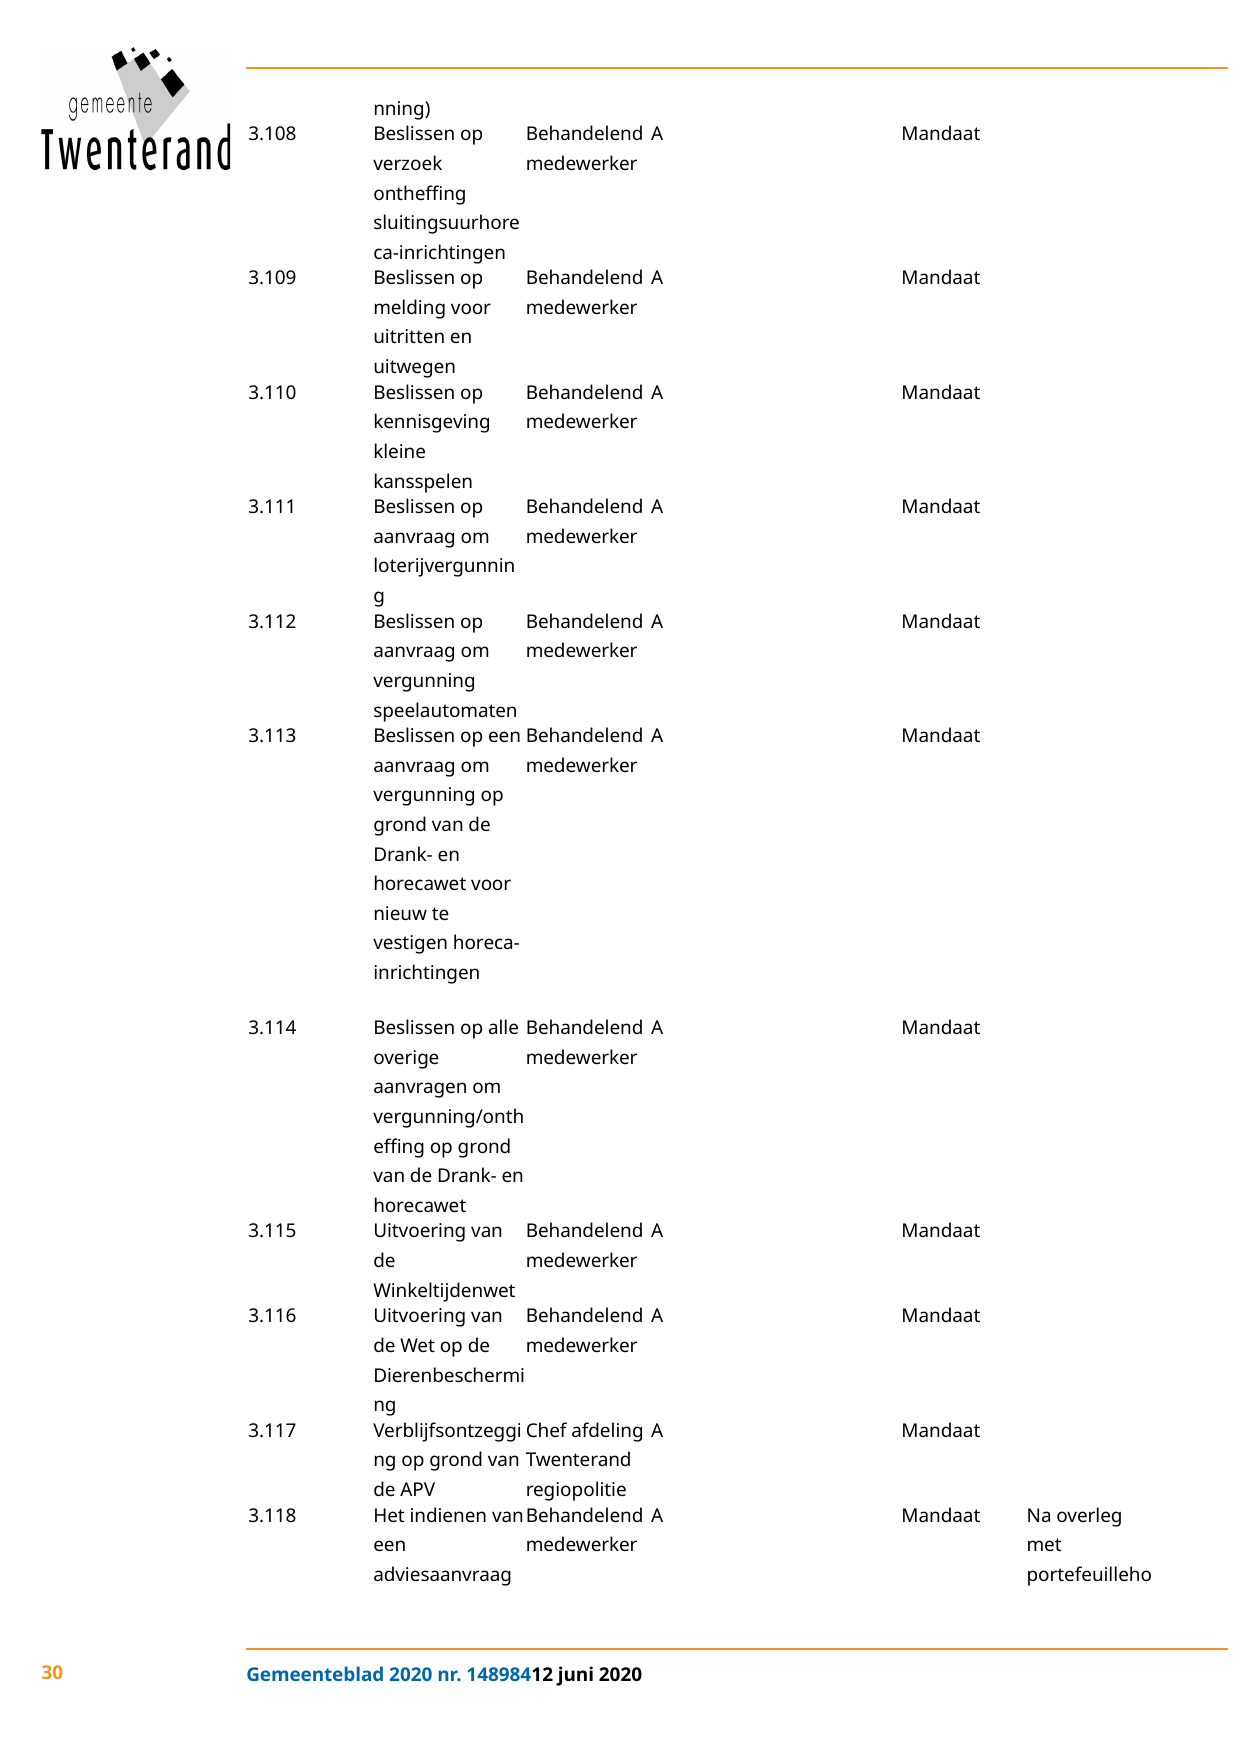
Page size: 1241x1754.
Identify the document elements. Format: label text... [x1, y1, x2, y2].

table_cell [776, 1303, 901, 1417]
table_cell [1026, 1417, 1152, 1502]
table_cell [1026, 379, 1152, 493]
table_cell Mandaat [901, 121, 1026, 264]
table_cell 3.112 [248, 608, 373, 722]
table_cell Beslissen op alle overige aanvragen om vergunning/ontheffing op grond van de Drank- en horecawet [373, 1015, 526, 1218]
table_cell 3.115 [248, 1218, 373, 1303]
table_cell Mandaat [901, 1303, 1026, 1417]
table_cell Uitvoering van de Winkeltijdenwet [373, 1218, 526, 1303]
table_cell Mandaat [901, 1502, 1026, 1587]
table_cell nning) [373, 95, 526, 121]
table_cell Na overleg met portefeuilleho [1026, 1502, 1152, 1587]
table_cell Mandaat [901, 494, 1026, 608]
table_cell Mandaat [901, 1218, 1026, 1303]
table_cell A [651, 121, 776, 264]
table_cell Mandaat [901, 608, 1026, 722]
table_cell [776, 121, 901, 264]
table_cell Verblijfsontzegging op grond van de APV [373, 1417, 526, 1502]
table_cell [1026, 95, 1152, 121]
table_cell Behandelend medewerker [526, 1502, 651, 1587]
table_cell 3.116 [248, 1303, 373, 1417]
table_cell [1026, 723, 1152, 1014]
table_cell 3.109 [248, 265, 373, 379]
table_cell Behandelend medewerker [526, 265, 651, 379]
table_cell [776, 494, 901, 608]
table_cell Beslissen op melding voor uitritten en uitwegen [373, 265, 526, 379]
table_cell A [651, 1303, 776, 1417]
table_cell [776, 1218, 901, 1303]
table_cell Beslissen op verzoek ontheffing sluitingsuurhoreca-inrichtingen [373, 121, 526, 264]
table_cell A [651, 723, 776, 1014]
table_cell Chef afdeling Twenterand regiopolitie [526, 1417, 651, 1502]
table_cell [1026, 1303, 1152, 1417]
table_cell Beslissen op kennisgeving kleine kansspelen [373, 379, 526, 493]
table_cell Beslissen op aanvraag om loterijvergunning [373, 494, 526, 608]
table_cell Behandelend medewerker [526, 1303, 651, 1417]
table_cell [1026, 1218, 1152, 1303]
table_cell [248, 95, 373, 121]
table_cell Behandelend medewerker [526, 1015, 651, 1218]
table_cell [776, 95, 901, 121]
table_cell Behandelend medewerker [526, 494, 651, 608]
table_cell A [651, 379, 776, 493]
table_cell Mandaat [901, 265, 1026, 379]
table_cell A [651, 1502, 776, 1587]
table_cell 3.113 [248, 723, 373, 1014]
table_cell Mandaat [901, 1417, 1026, 1502]
table_cell Behandelend medewerker [526, 121, 651, 264]
picture [41, 47, 231, 172]
table_cell A [651, 608, 776, 722]
table_cell Behandelend medewerker [526, 1218, 651, 1303]
table_cell A [651, 494, 776, 608]
table_cell Behandelend medewerker [526, 608, 651, 722]
table_cell Mandaat [901, 723, 1026, 1014]
table_cell [776, 379, 901, 493]
table_cell [651, 95, 776, 121]
table_cell 3.111 [248, 494, 373, 608]
table_cell Mandaat [901, 1015, 1026, 1218]
table_cell [776, 1015, 901, 1218]
table_cell [901, 95, 1026, 121]
table_cell [526, 95, 651, 121]
table_cell Het indienen van een adviesaanvraag [373, 1502, 526, 1587]
table_cell [776, 1417, 901, 1502]
table_cell Behandelend medewerker [526, 379, 651, 493]
table_cell A [651, 1218, 776, 1303]
table_cell A [651, 1417, 776, 1502]
table_cell [1026, 1015, 1152, 1218]
table_cell 3.108 [248, 121, 373, 264]
table_cell 3.114 [248, 1015, 373, 1218]
table_cell 3.118 [248, 1502, 373, 1587]
table_cell [1026, 608, 1152, 722]
table_cell [1026, 265, 1152, 379]
table_cell [776, 723, 901, 1014]
table_cell [776, 1502, 901, 1587]
table_cell Beslissen op aanvraag om vergunning speelautomaten [373, 608, 526, 722]
table_cell Behandelend medewerker [526, 723, 651, 1014]
table_cell A [651, 265, 776, 379]
table_cell [776, 265, 901, 379]
table_cell Mandaat [901, 379, 1026, 493]
table_cell 3.117 [248, 1417, 373, 1502]
table_cell [776, 608, 901, 722]
table_cell Uitvoering van de Wet op de Dierenbescherming [373, 1303, 526, 1417]
table_cell Beslissen op een aanvraag om vergunning op grond van de Drank- en horecawet voor nieuw te vestigen horeca-inrichtingen [373, 723, 526, 1014]
table_cell A [651, 1015, 776, 1218]
table_cell [1026, 494, 1152, 608]
table_cell [1026, 121, 1152, 264]
table_cell 3.110 [248, 379, 373, 493]
